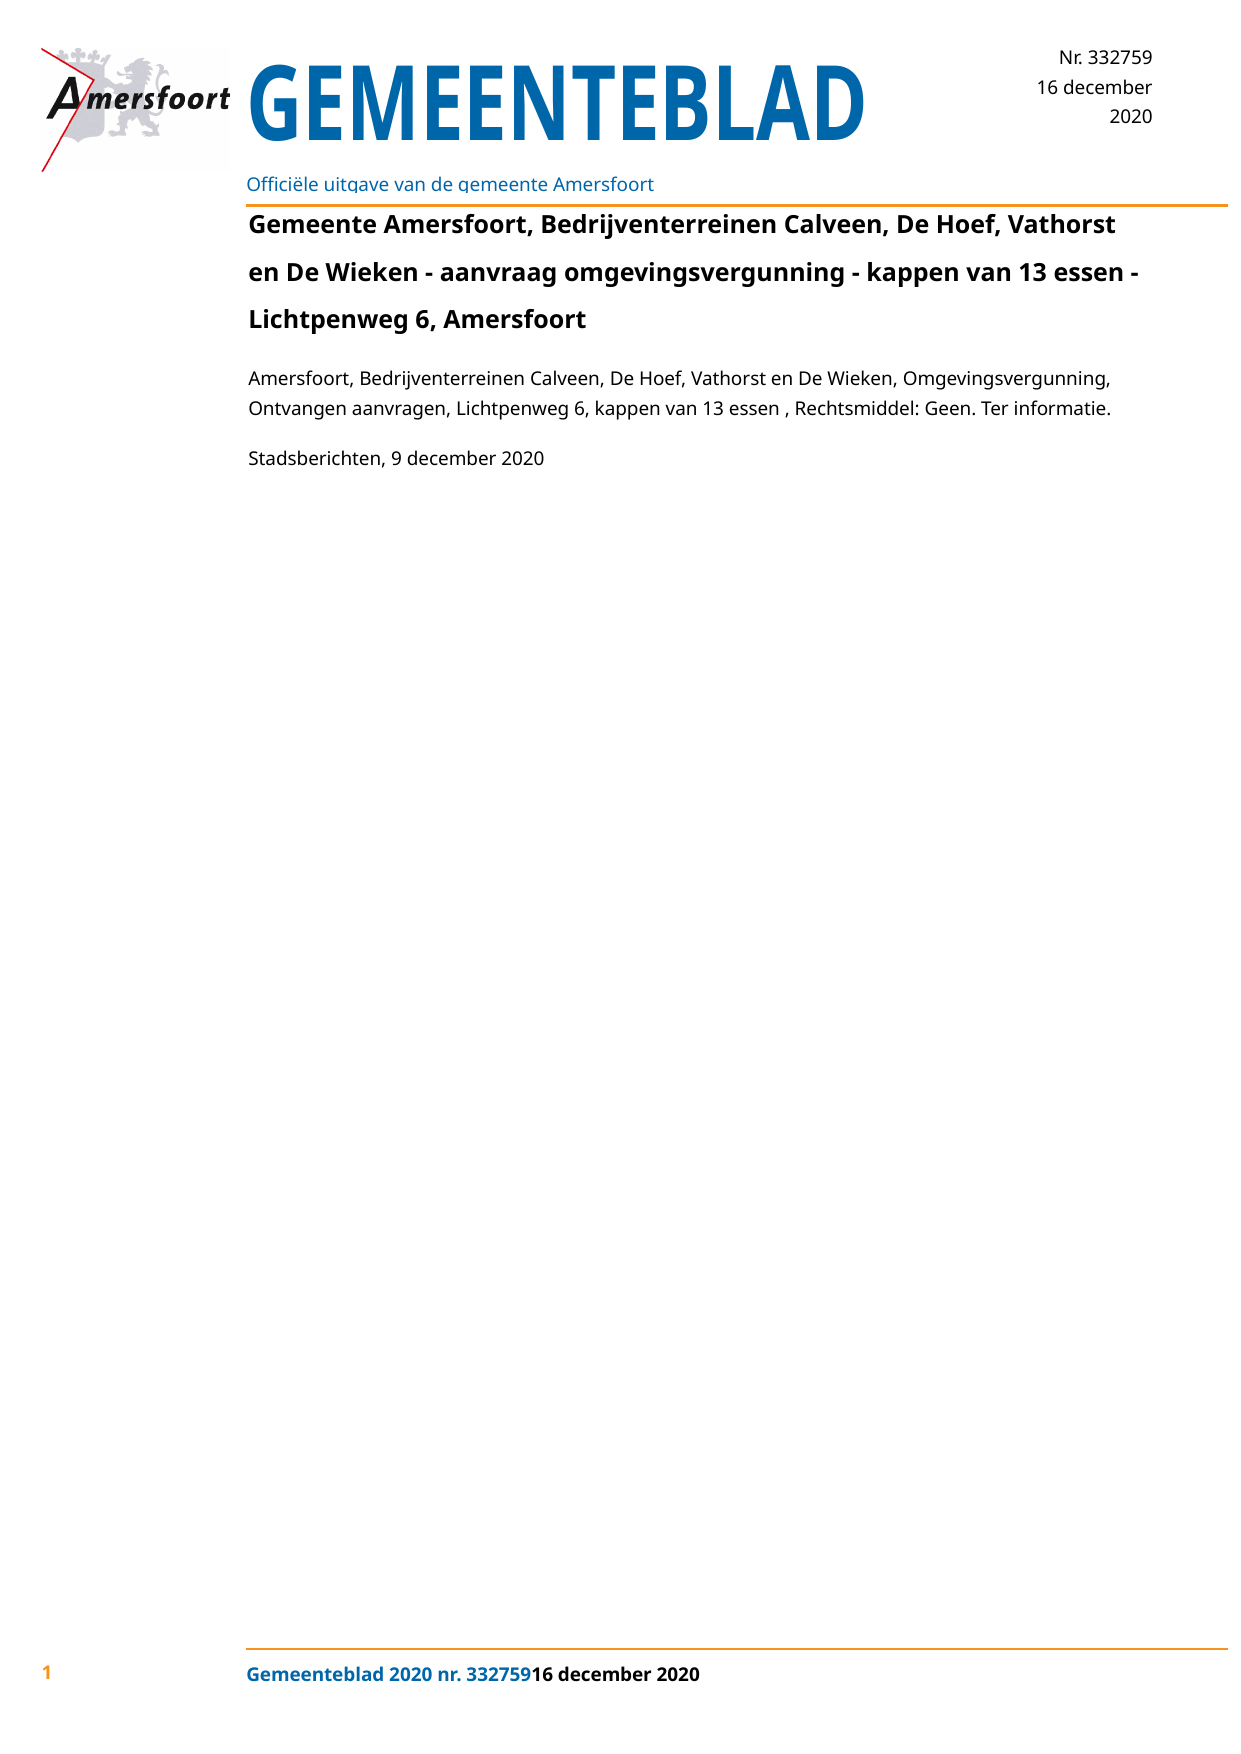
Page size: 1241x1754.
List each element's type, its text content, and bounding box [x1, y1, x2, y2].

text Amersfoort, Bedrijventerreinen Calveen, De Hoef, Vathorst en De Wieken, Omgevingsvergunning, Ontvangen aanvragen, Lichtpenweg 6, kappen van 13 essen , Rechtsmiddel: Geen. Ter informatie. [248, 366, 1152, 421]
text Gemeente Amersfoort, Bedrijventerreinen Calveen, De Hoef, Vathorst en De Wieken - aanvraag omgevingsvergunning - kappen van 13 essen - Lichtpenweg 6, Amersfoort [248, 207, 1152, 336]
text Stadsberichten, 9 december 2020 [248, 446, 1152, 471]
picture [41, 47, 231, 172]
